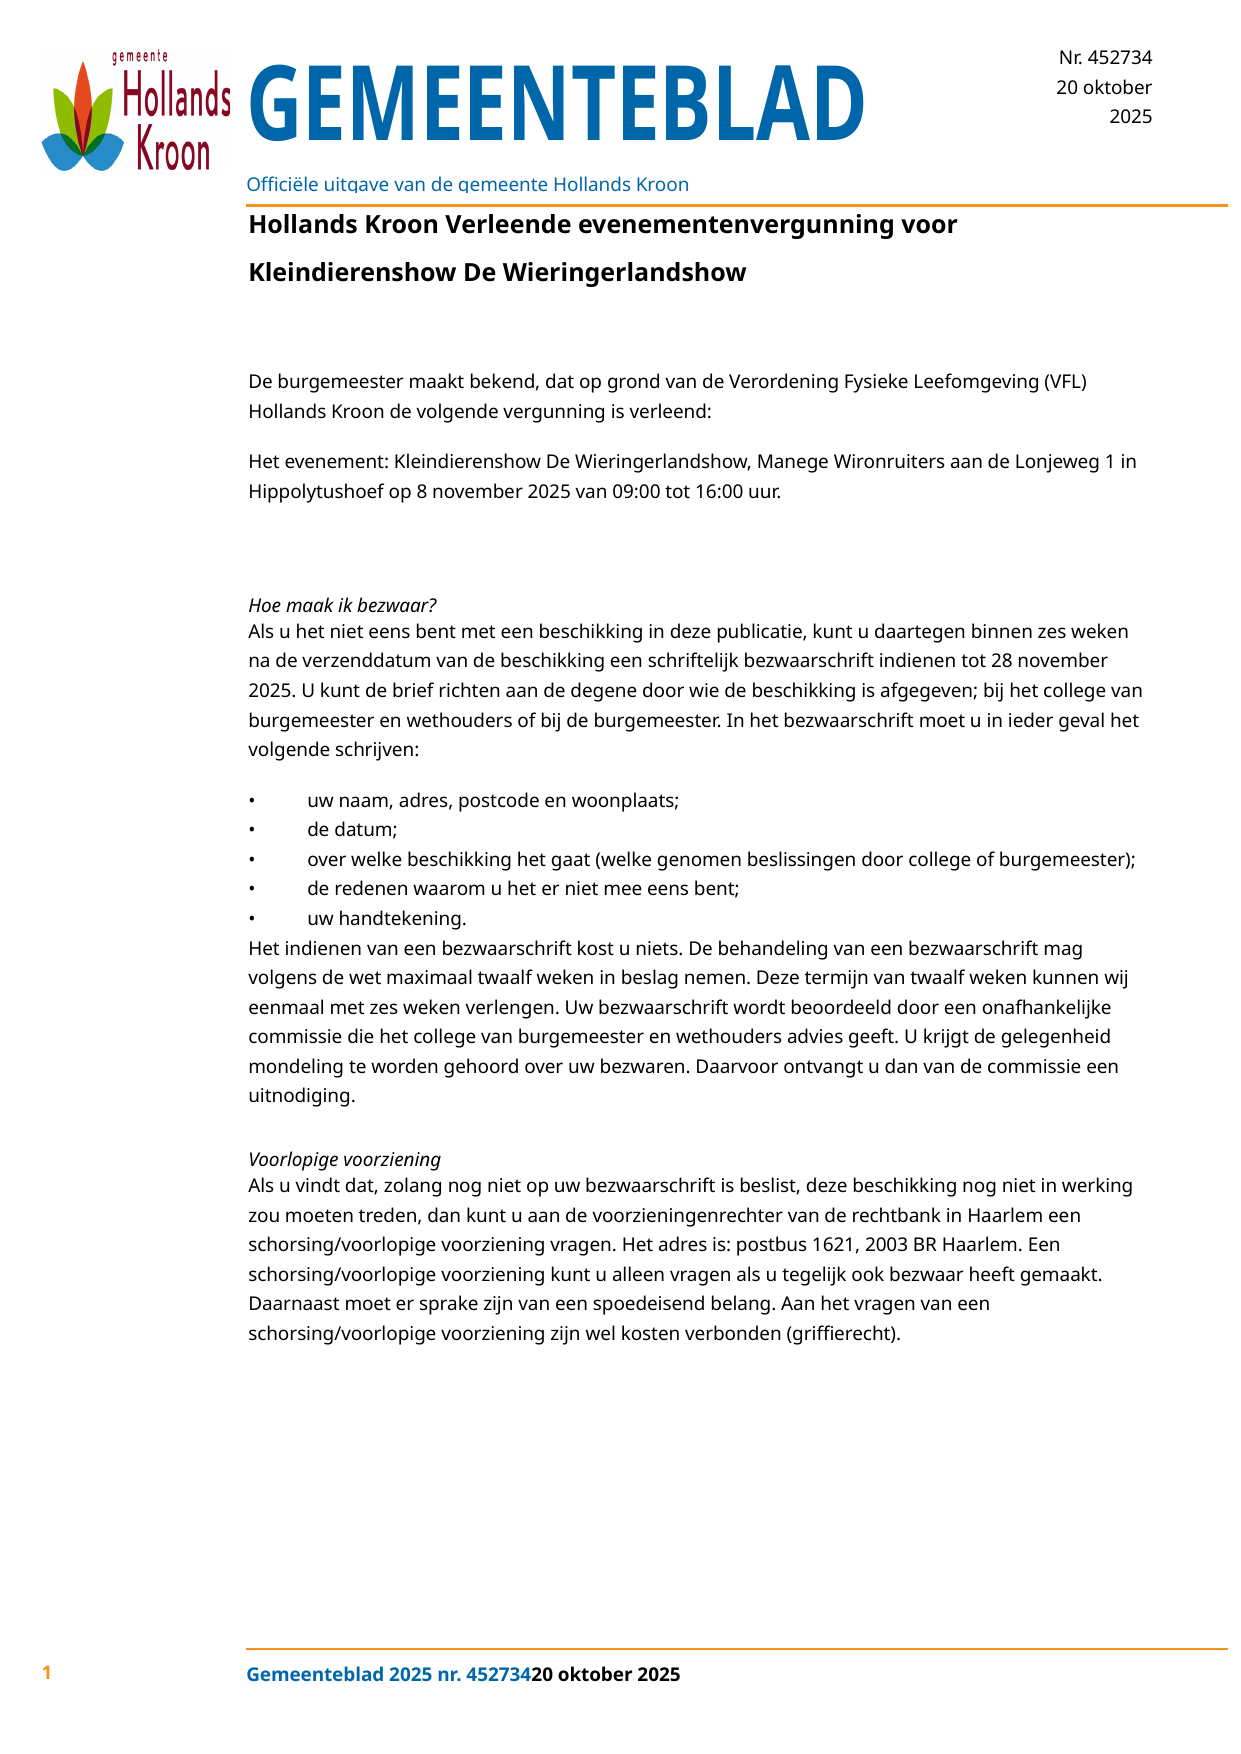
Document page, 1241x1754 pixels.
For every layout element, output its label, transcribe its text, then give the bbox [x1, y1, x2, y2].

text Hollands Kroon Verleende evenementenvergunning voor Kleindierenshow De Wieringerlandshow [248, 207, 1152, 288]
text Voorlopige voorziening [248, 1147, 1152, 1172]
picture [41, 47, 231, 172]
list uw handtekening. [248, 905, 1152, 931]
list de datum; [248, 816, 1152, 842]
text Als u vindt dat, zolang nog niet op uw bezwaarschrift is beslist, deze beschikking nog niet in werking zou moeten treden, dan kunt u aan de voorzieningenrechter van de rechtbank in Haarlem een schorsing/voorlopige voorziening vragen. Het adres is: postbus 1621, 2003 BR Haarlem. Een schorsing/voorlopige voorziening kunt u alleen vragen als u tegelijk ook bezwaar heeft gemaakt. Daarnaast moet er sprake zijn van een spoedeisend belang. Aan het vragen van een schorsing/voorlopige voorziening zijn wel kosten verbonden (griffierecht). [248, 1172, 1152, 1346]
text Het evenement: Kleindierenshow De Wieringerlandshow, Manege Wironruiters aan de Lonjeweg 1 in Hippolytushoef op 8 november 2025 van 09:00 tot 16:00 uur. [248, 448, 1152, 504]
list uw naam, adres, postcode en woonplaats; [248, 787, 1152, 812]
text Hoe maak ik bezwaar? [248, 592, 1152, 618]
list de redenen waarom u het er niet mee eens bent; [248, 876, 1152, 901]
list over welke beschikking het gaat (welke genomen beslissingen door college of burgemeester); [248, 846, 1152, 872]
text Als u het niet eens bent met een beschikking in deze publicatie, kunt u daartegen binnen zes weken na de verzenddatum van de beschikking een schriftelijk bezwaarschrift indienen tot 28 november 2025. U kunt de brief richten aan de degene door wie de beschikking is afgegeven; bij het college van burgemeester en wethouders of bij de burgemeester. In het bezwaarschrift moet u in ieder geval het volgende schrijven: [248, 618, 1152, 762]
text De burgemeester maakt bekend, dat op grond van de Verordening Fysieke Leefomgeving (VFL) Hollands Kroon de volgende vergunning is verleend: [248, 368, 1152, 424]
text Het indienen van een bezwaarschrift kost u niets. De behandeling van een bezwaarschrift mag volgens de wet maximaal twaalf weken in beslag nemen. Deze termijn van twaalf weken kunnen wij eenmaal met zes weken verlengen. Uw bezwaarschrift wordt beoordeeld door een onafhankelijke commissie die het college van burgemeester en wethouders advies geeft. U krijgt de gelegenheid mondeling te worden gehoord over uw bezwaren. Daarvoor ontvangt u dan van de commissie een uitnodiging. [248, 935, 1152, 1108]
